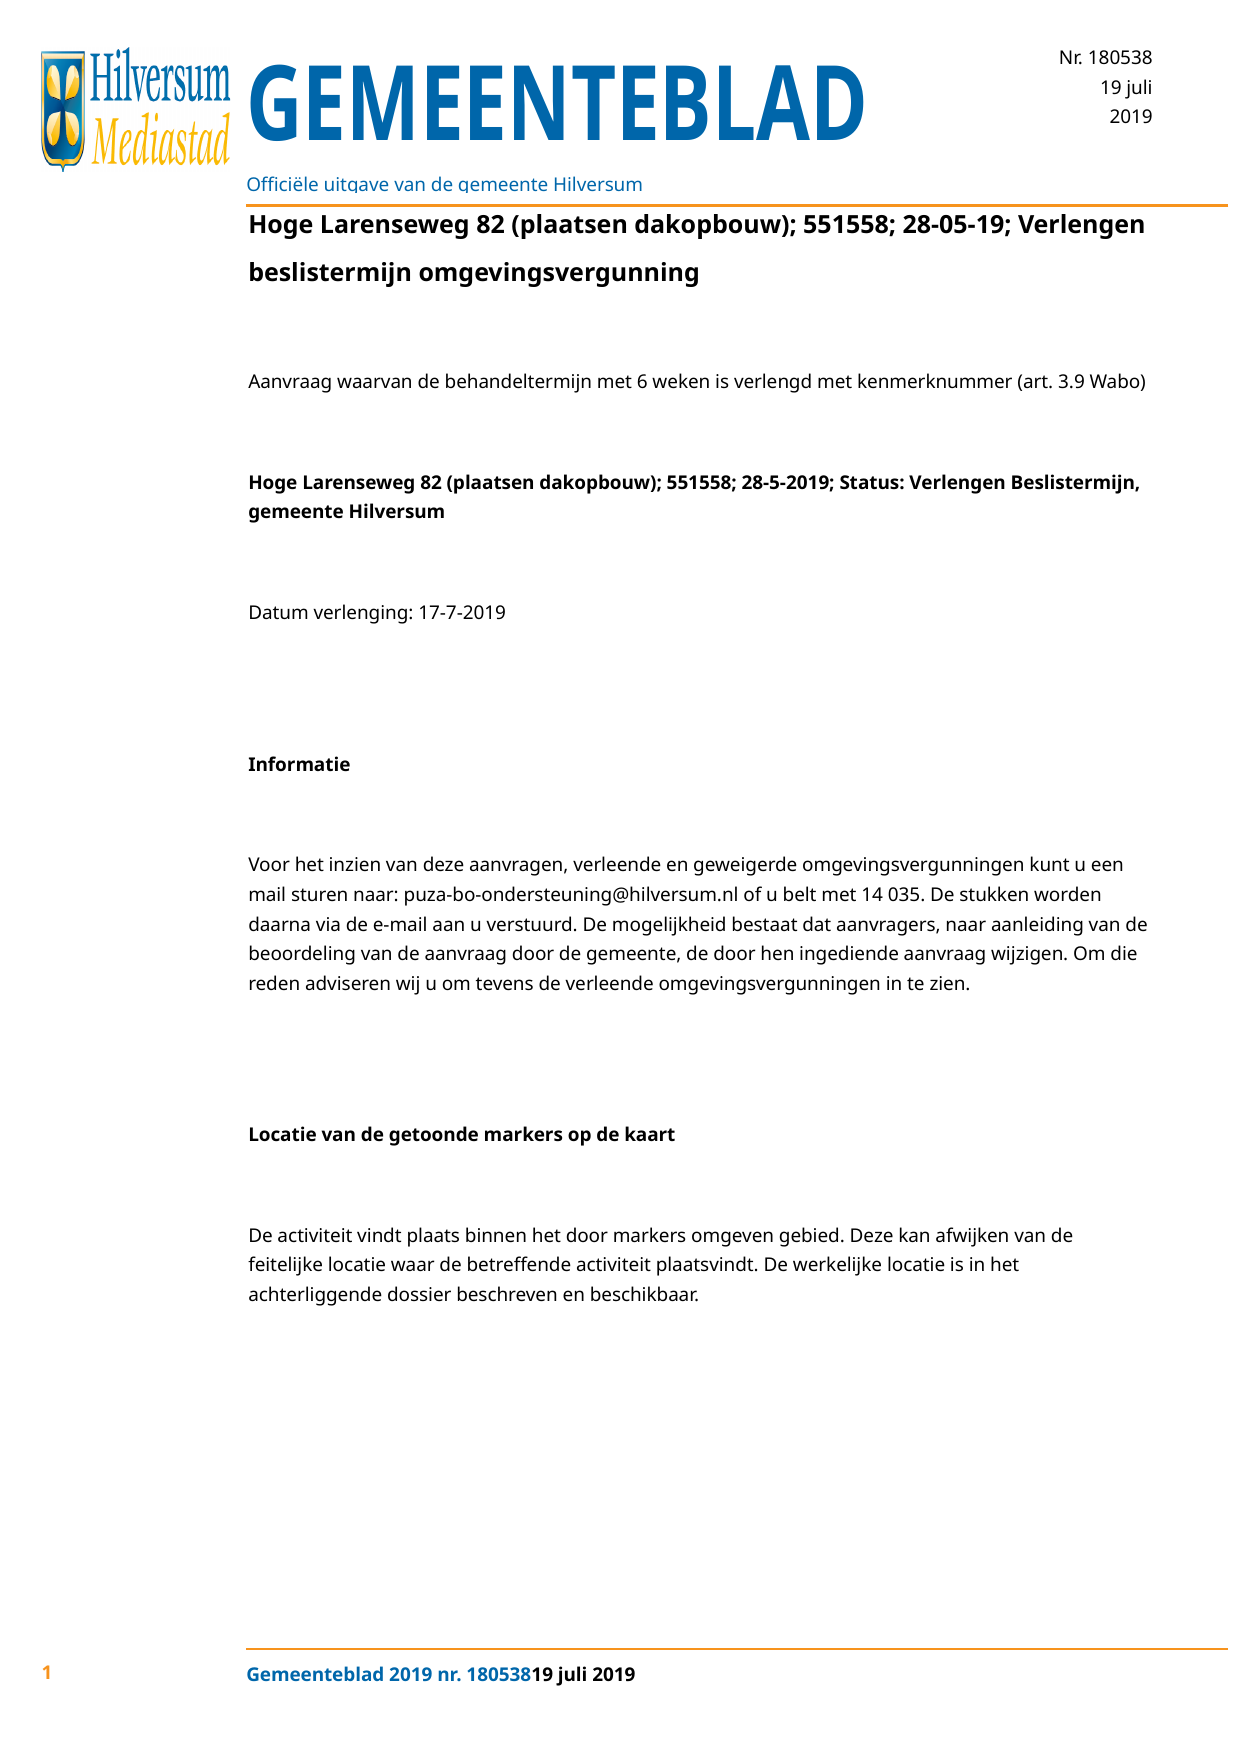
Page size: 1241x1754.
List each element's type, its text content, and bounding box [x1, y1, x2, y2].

text Datum verlenging: 17-7-2019 [248, 599, 1152, 625]
text Informatie [248, 751, 1152, 777]
text Hoge Larenseweg 82 (plaatsen dakopbouw); 551558; 28-5-2019; Status: Verlengen Beslistermijn, gemeente Hilversum [248, 469, 1152, 524]
picture [41, 47, 231, 172]
text De activiteit vindt plaats binnen het door markers omgeven gebied. Deze kan afwijken van de feitelijke locatie waar de betreffende activiteit plaatsvindt. De werkelijke locatie is in het achterliggende dossier beschreven en beschikbaar. [248, 1222, 1152, 1307]
text Locatie van de getoonde markers op de kaart [248, 1121, 1152, 1147]
text Hoge Larenseweg 82 (plaatsen dakopbouw); 551558; 28-05-19; Verlengen beslistermijn omgevingsvergunning [248, 207, 1152, 288]
text Aanvraag waarvan de behandeltermijn met 6 weken is verlengd met kenmerknummer (art. 3.9 Wabo) [248, 368, 1152, 394]
text Voor het inzien van deze aanvragen, verleende en geweigerde omgevingsvergunningen kunt u een mail sturen naar: puza-bo-ondersteuning@hilversum.nl of u belt met 14 035. De stukken worden daarna via de e-mail aan u verstuurd. De mogelijkheid bestaat dat aanvragers, naar aanleiding van de beoordeling van de aanvraag door de gemeente, de door hen ingediende aanvraag wijzigen. Om die reden adviseren wij u om tevens de verleende omgevingsvergunningen in te zien. [248, 852, 1152, 996]
